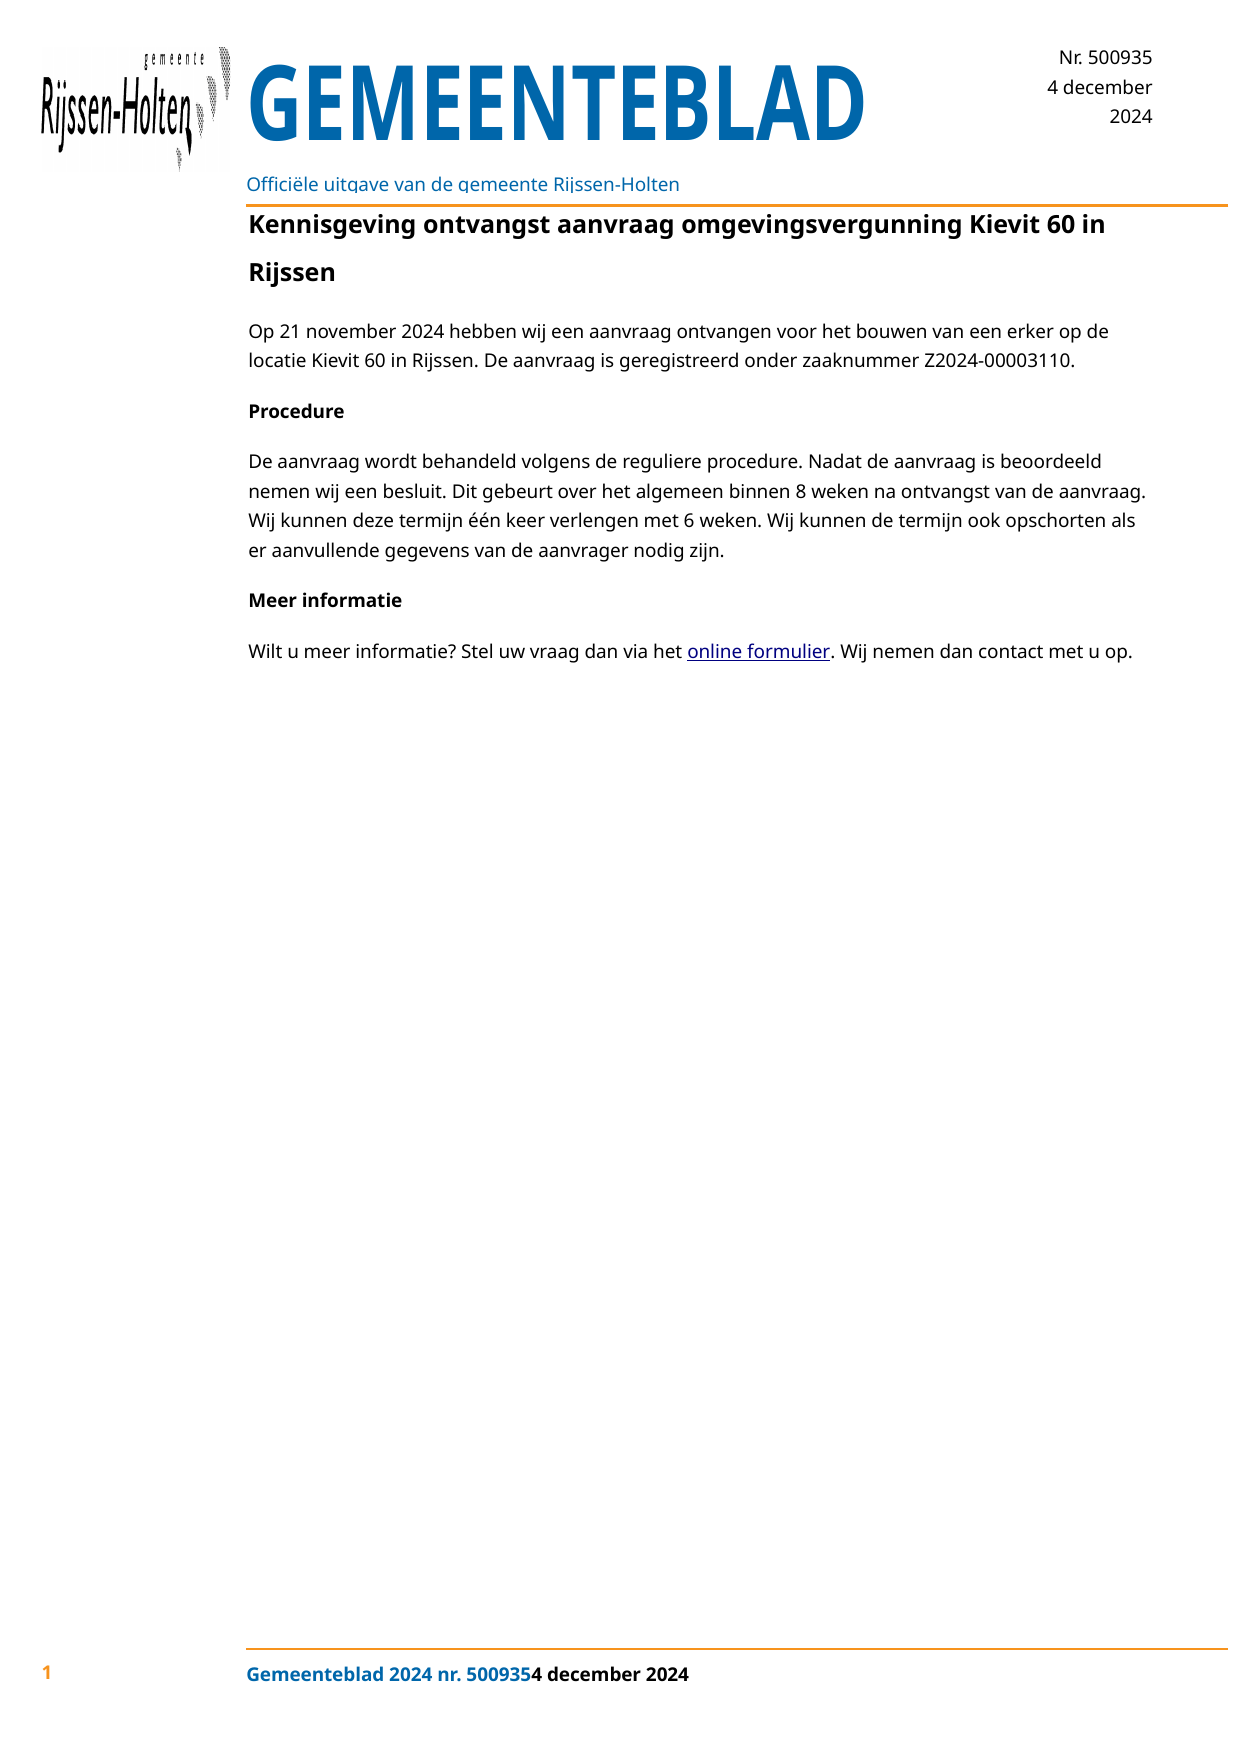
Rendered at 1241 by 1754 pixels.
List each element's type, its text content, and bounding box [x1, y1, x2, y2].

picture [41, 47, 231, 172]
text Op 21 november 2024 hebben wij een aanvraag ontvangen voor het bouwen van een erker op de locatie Kievit 60 in Rijssen. De aanvraag is geregistreerd onder zaaknummer Z2024-00003110. [248, 318, 1152, 373]
text De aanvraag wordt behandeld volgens de reguliere procedure. Nadat de aanvraag is beoordeeld nemen wij een besluit. Dit gebeurt over het algemeen binnen 8 weken na ontvangst van de aanvraag. Wij kunnen deze termijn één keer verlengen met 6 weken. Wij kunnen de termijn ook opschorten als er aanvullende gegevens van de aanvrager nodig zijn. [248, 448, 1152, 563]
text Meer informatie [248, 587, 1152, 613]
text Procedure [248, 398, 1152, 424]
text Kennisgeving ontvangst aanvraag omgevingsvergunning Kievit 60 in Rijssen [248, 207, 1152, 288]
text Wilt u meer informatie? Stel uw vraag dan via het online formulier. Wij nemen dan contact met u op. [248, 638, 1152, 664]
